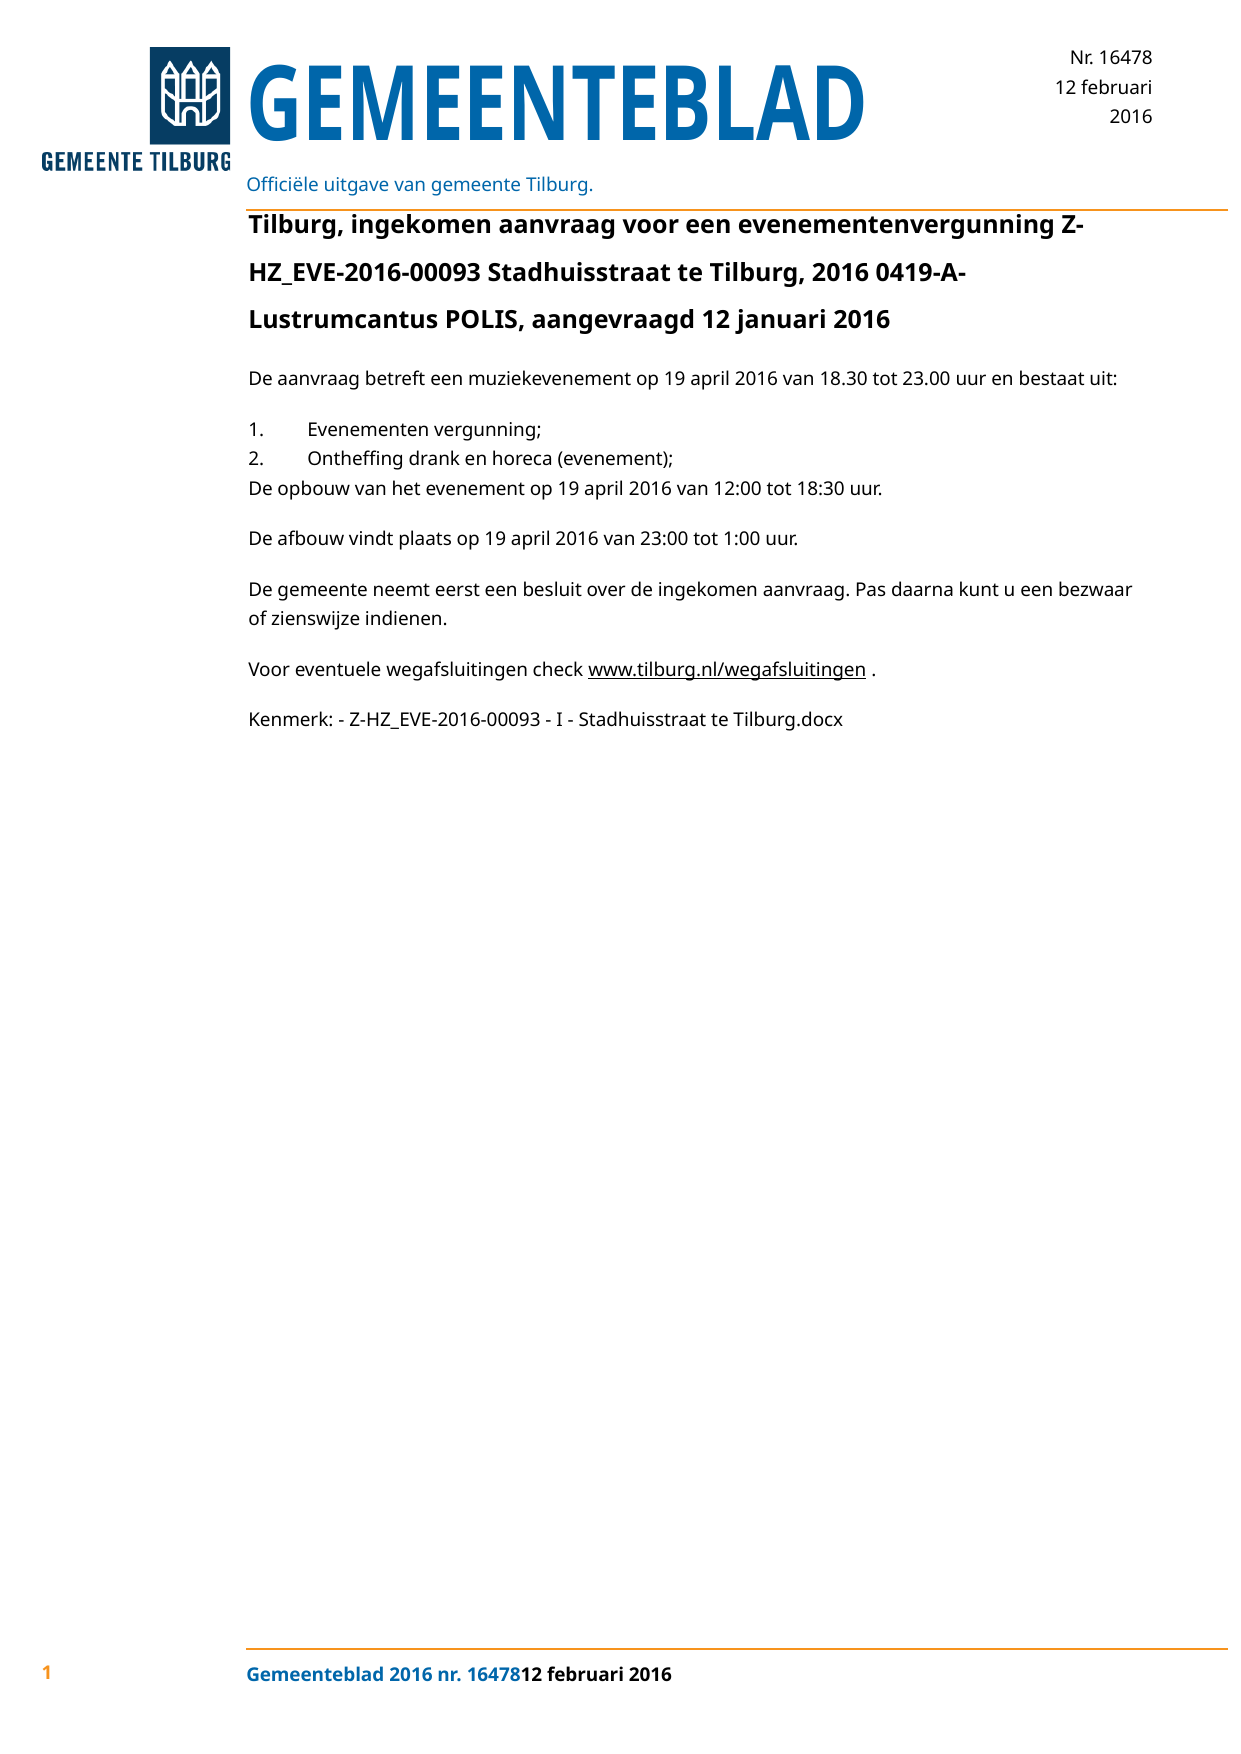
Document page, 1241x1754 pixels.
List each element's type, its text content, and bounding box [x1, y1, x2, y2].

text Kenmerk: - Z-HZ_EVE-2016-00093 - I - Stadhuisstraat te Tilburg.docx [248, 706, 1152, 732]
list Evenementen vergunning; [248, 416, 1152, 442]
text De opbouw van het evenement op 19 april 2016 van 12:00 tot 18:30 uur. [248, 475, 1152, 501]
text Voor eventuele wegafsluitingen check www.tilburg.nl/wegafsluitingen . [248, 656, 1152, 682]
text De afbouw vindt plaats op 19 april 2016 van 23:00 tot 1:00 uur. [248, 526, 1152, 551]
text Tilburg, ingekomen aanvraag voor een evenementenvergunning Z-HZ_EVE-2016-00093 Stadhuisstraat te Tilburg, 2016 0419-A-Lustrumcantus POLIS, aangevraagd 12 januari 2016 [248, 211, 1152, 336]
text De aanvraag betreft een muziekevenement op 19 april 2016 van 18.30 tot 23.00 uur en bestaat uit: [248, 366, 1152, 391]
picture [41, 47, 231, 172]
text De gemeente neemt eerst een besluit over de ingekomen aanvraag. Pas daarna kunt u een bezwaar of zienswijze indienen. [248, 576, 1152, 631]
list Ontheffing drank en horeca (evenement); [248, 446, 1152, 471]
